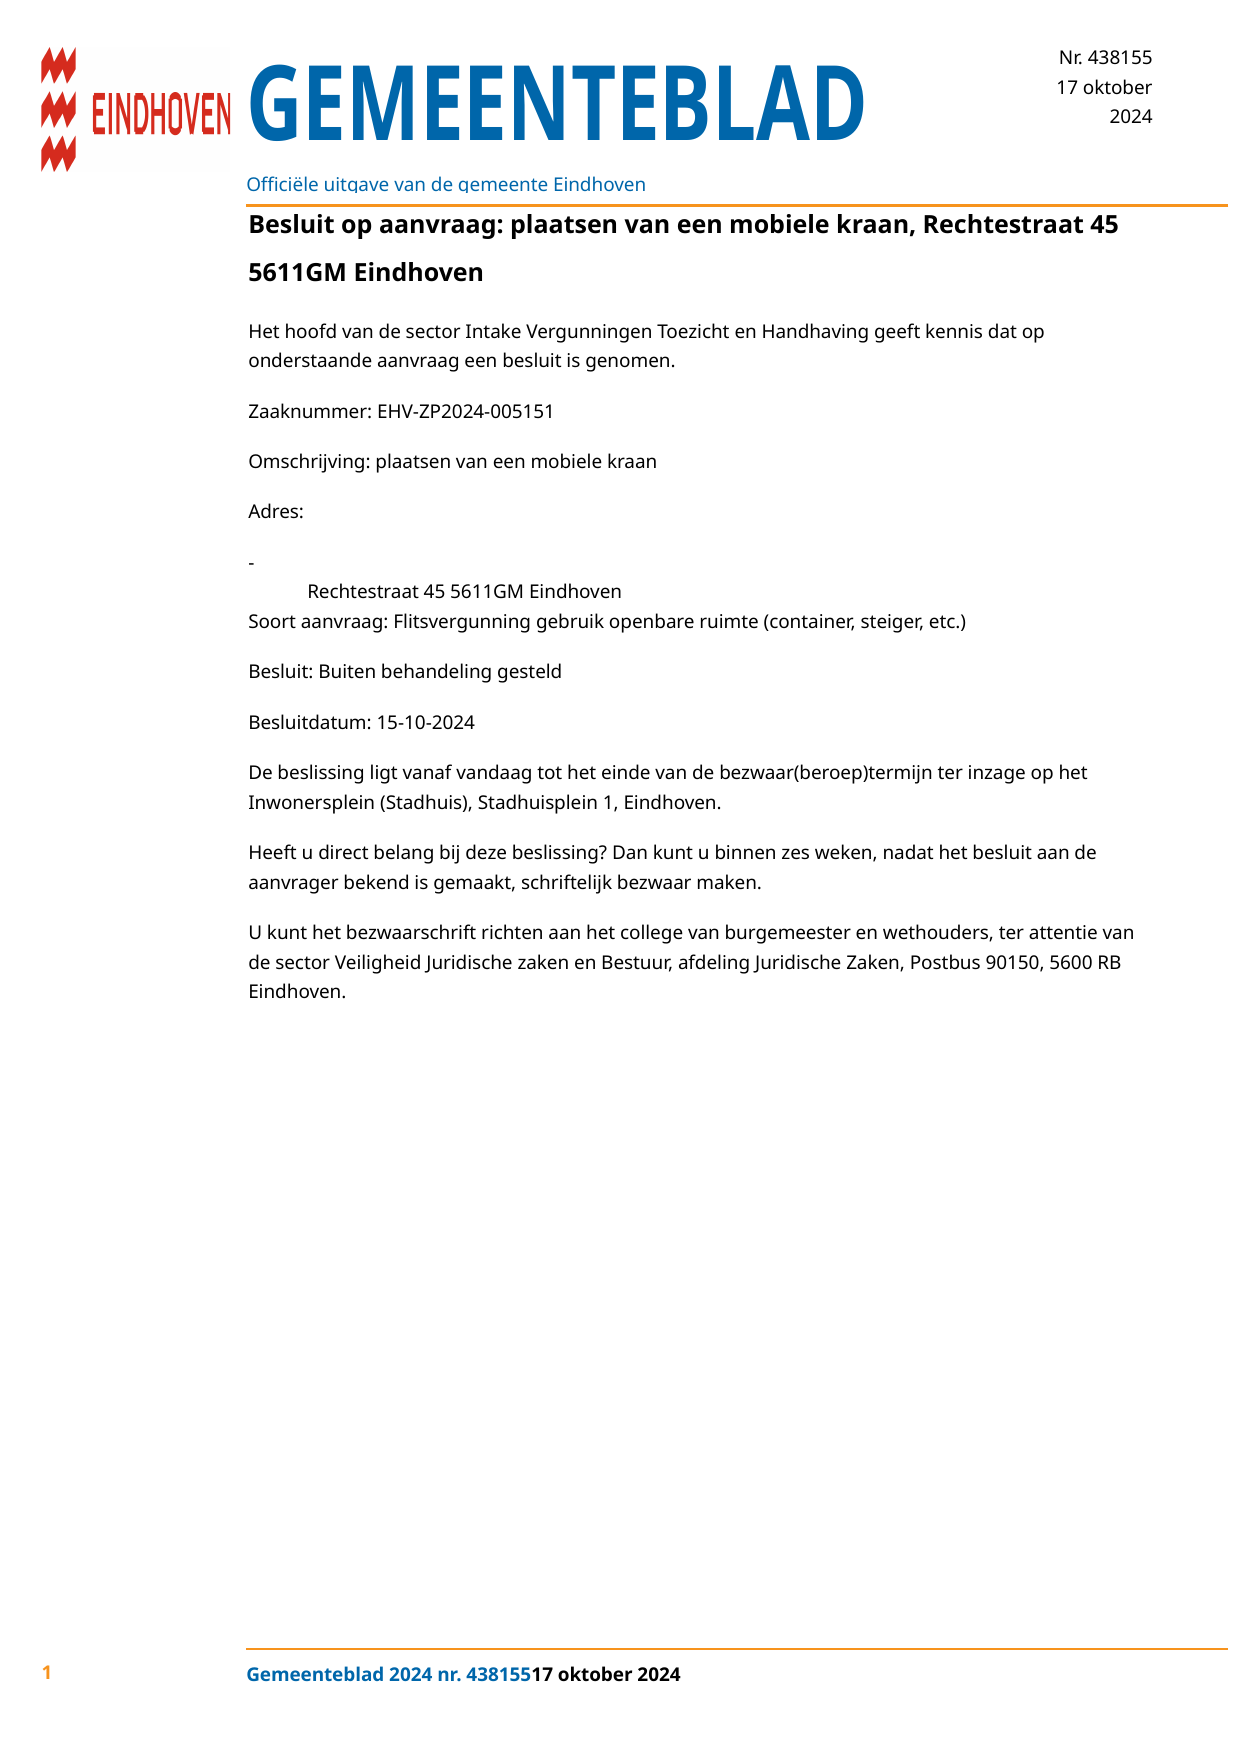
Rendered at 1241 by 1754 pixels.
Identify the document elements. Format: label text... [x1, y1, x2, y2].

text U kunt het bezwaarschrift richten aan het college van burgemeester en wethouders, ter attentie van de sector Veiligheid Juridische zaken en Bestuur, afdeling Juridische Zaken, Postbus 90150, 5600 RB Eindhoven. [248, 919, 1152, 1004]
text Besluit op aanvraag: plaatsen van een mobiele kraan, Rechtestraat 45 5611GM Eindhoven [248, 207, 1152, 288]
text Het hoofd van de sector Intake Vergunningen Toezicht en Handhaving geeft kennis dat op onderstaande aanvraag een besluit is genomen. [248, 318, 1152, 373]
text Besluit: Buiten behandeling gesteld [248, 659, 1152, 684]
text Besluitdatum: 15-10-2024 [248, 709, 1152, 735]
text Zaaknummer: EHV-ZP2024-005151 [248, 398, 1152, 424]
text Omschrijving: plaatsen van een mobiele kraan [248, 448, 1152, 474]
picture [41, 47, 231, 172]
list Rechtestraat 45 5611GM Eindhoven [248, 579, 1152, 604]
text Adres: [248, 499, 1152, 524]
text Heeft u direct belang bij deze beslissing? Dan kunt u binnen zes weken, nadat het besluit aan de aanvrager bekend is gemaakt, schriftelijk bezwaar maken. [248, 839, 1152, 895]
text Soort aanvraag: Flitsvergunning gebruik openbare ruimte (container, steiger, etc.) [248, 608, 1152, 634]
text De beslissing ligt vanaf vandaag tot het einde van de bezwaar(beroep)termijn ter inzage op het Inwonersplein (Stadhuis), Stadhuisplein 1, Eindhoven. [248, 759, 1152, 815]
